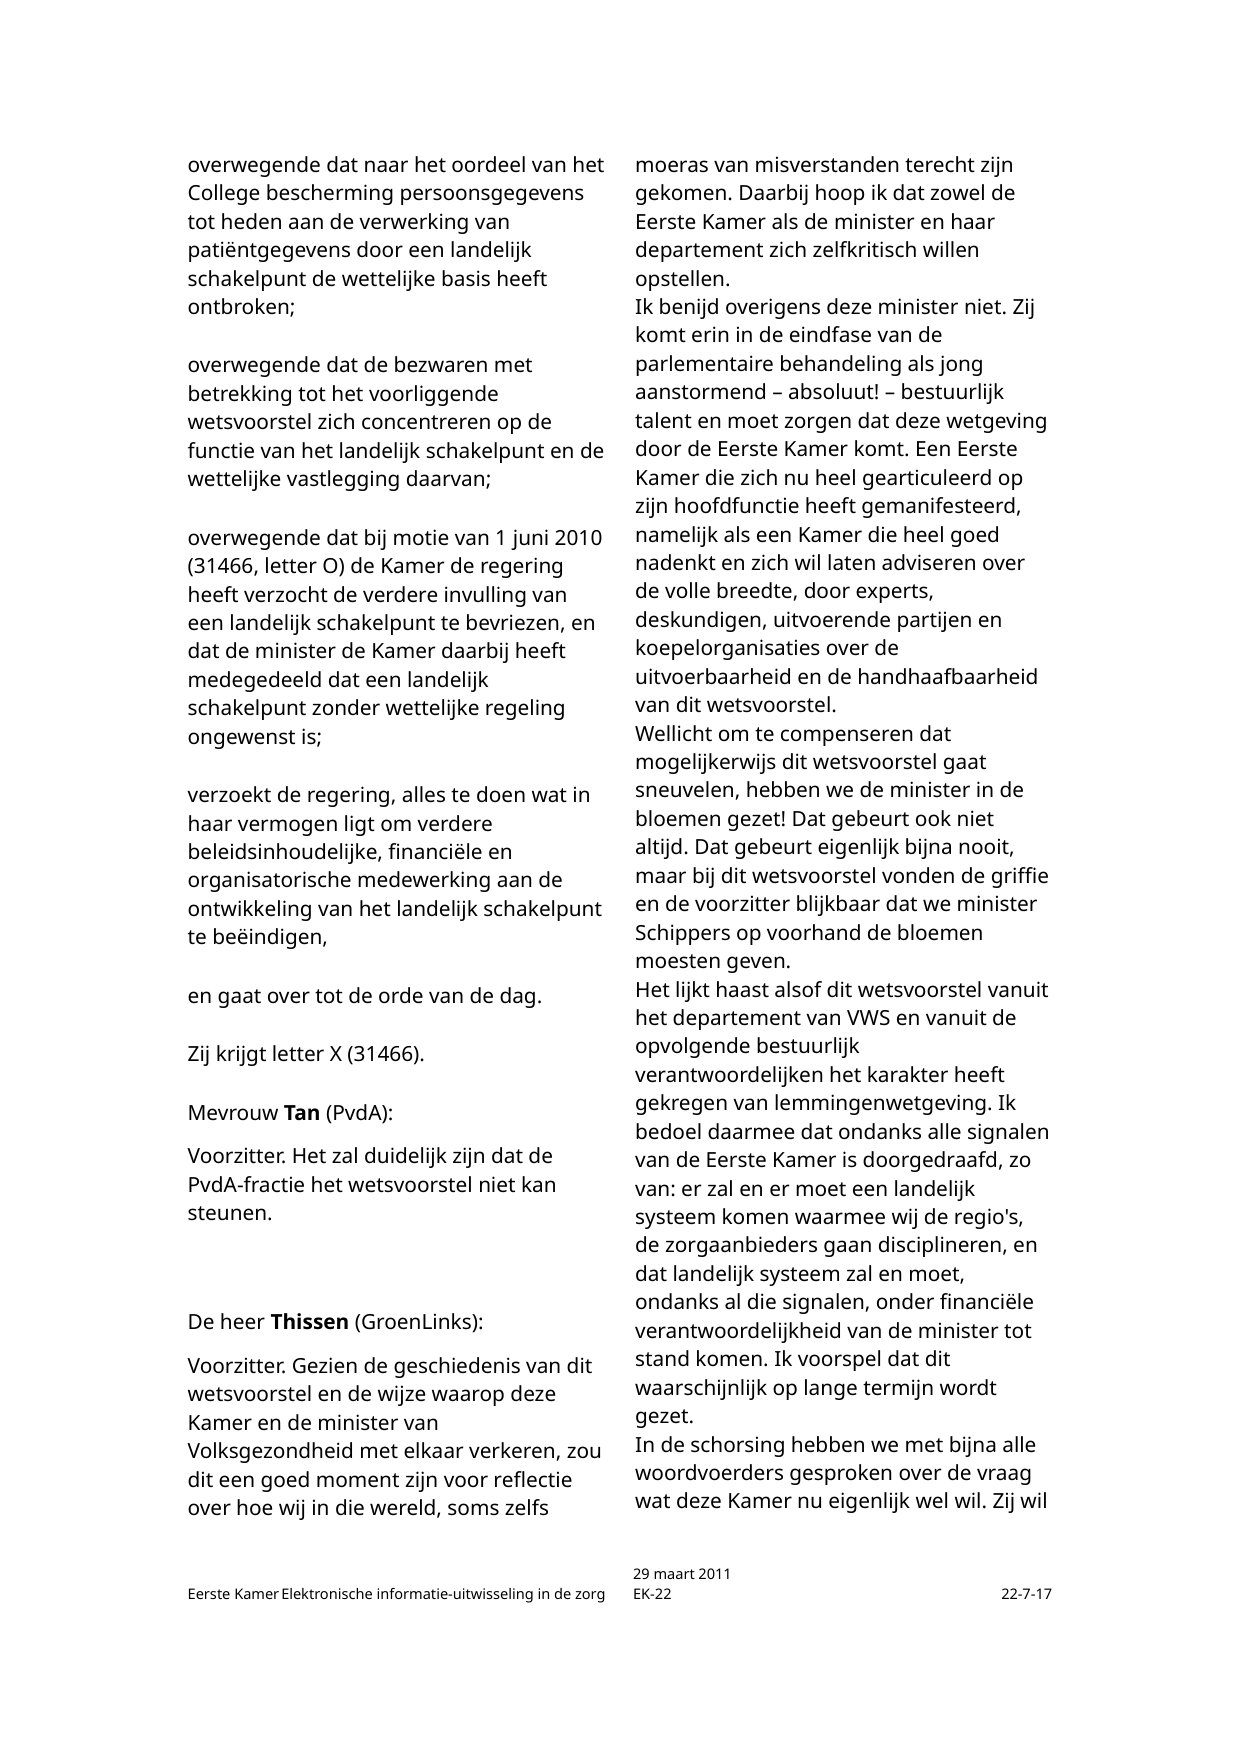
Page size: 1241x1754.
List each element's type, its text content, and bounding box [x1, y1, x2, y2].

text overwegende dat naar het oordeel van het College bescherming persoonsgegevens tot heden aan de verwerking van patiëntgegevens door een landelijk schakelpunt de wettelijke basis heeft ontbroken; [187, 150, 605, 321]
text Zij krijgt letter X (31466). [187, 1039, 605, 1068]
text Het lijkt haast alsof dit wetsvoorstel vanuit het departement van VWS en vanuit de opvolgende bestuurlijk verantwoordelijken het karakter heeft gekregen van lemmingenwetgeving. Ik bedoel daarmee dat ondanks alle signalen van de Eerste Kamer is doorgedraafd, zo van: er zal en er moet een landelijk systeem komen waarmee wij de regio's, de zorgaanbieders gaan disciplineren, en dat landelijk systeem zal en moet, ondanks al die signalen, onder financiële verantwoordelijkheid van de minister tot stand komen. Ik voorspel dat dit waarschijnlijk op lange termijn wordt gezet. [635, 975, 1053, 1430]
text In de schorsing hebben we met bijna alle woordvoerders gesproken over de vraag wat deze Kamer nu eigenlijk wel wil. Zij wil [635, 1430, 1053, 1515]
text De heer Thissen (GroenLinks): [187, 1307, 605, 1336]
text Wellicht om te compenseren dat mogelijkerwijs dit wetsvoorstel gaat sneuvelen, hebben we de minister in de bloemen gezet! Dat gebeurt ook niet altijd. Dat gebeurt eigenlijk bijna nooit, maar bij dit wetsvoorstel vonden de griffie en de voorzitter blijkbaar dat we minister Schippers op voorhand de bloemen moesten geven. [635, 719, 1053, 975]
text  [187, 1257, 605, 1285]
text overwegende dat de bezwaren met betrekking tot het voorliggende wetsvoorstel zich concentreren op de functie van het landelijk schakelpunt en de wettelijke vastlegging daarvan; [187, 351, 605, 493]
text verzoekt de regering, alles te doen wat in haar vermogen ligt om verdere beleidsinhoudelijke, financiële en organisatorische medewerking aan de ontwikkeling van het landelijk schakelpunt te beëindigen, [187, 780, 605, 951]
text Mevrouw Tan (PvdA): [187, 1098, 605, 1126]
text moeras van misverstanden terecht zijn gekomen. Daarbij hoop ik dat zowel de Eerste Kamer als de minister en haar departement zich zelfkritisch willen opstellen. [635, 150, 1053, 292]
text overwegende dat bij motie van 1 juni 2010 (31466, letter O) de Kamer de regering heeft verzocht de verdere invulling van een landelijk schakelpunt te bevriezen, en dat de minister de Kamer daarbij heeft medegedeeld dat een landelijk schakelpunt zonder wettelijke regeling ongewenst is; [187, 523, 605, 750]
text Voorzitter. Gezien de geschiedenis van dit wetsvoorstel en de wijze waarop deze Kamer en de minister van Volksgezondheid met elkaar verkeren, zou dit een goed moment zijn voor reflectie over hoe wij in die wereld, soms zelfs [187, 1351, 605, 1522]
text en gaat over tot de orde van de dag. [187, 981, 605, 1009]
text Ik benijd overigens deze minister niet. Zij komt erin in de eindfase van de parlementaire behandeling als jong aanstormend – absoluut! – bestuurlijk talent en moet zorgen dat deze wetgeving door de Eerste Kamer komt. Een Eerste Kamer die zich nu heel gearticuleerd op zijn hoofdfunctie heeft gemanifesteerd, namelijk als een Kamer die heel goed nadenkt en zich wil laten adviseren over de volle breedte, door experts, deskundigen, uitvoerende partijen en koepelorganisaties over de uitvoerbaarheid en de handhaafbaarheid van dit wetsvoorstel. [635, 292, 1053, 719]
text Voorzitter. Het zal duidelijk zijn dat de PvdA-fractie het wetsvoorstel niet kan steunen. [187, 1141, 605, 1227]
